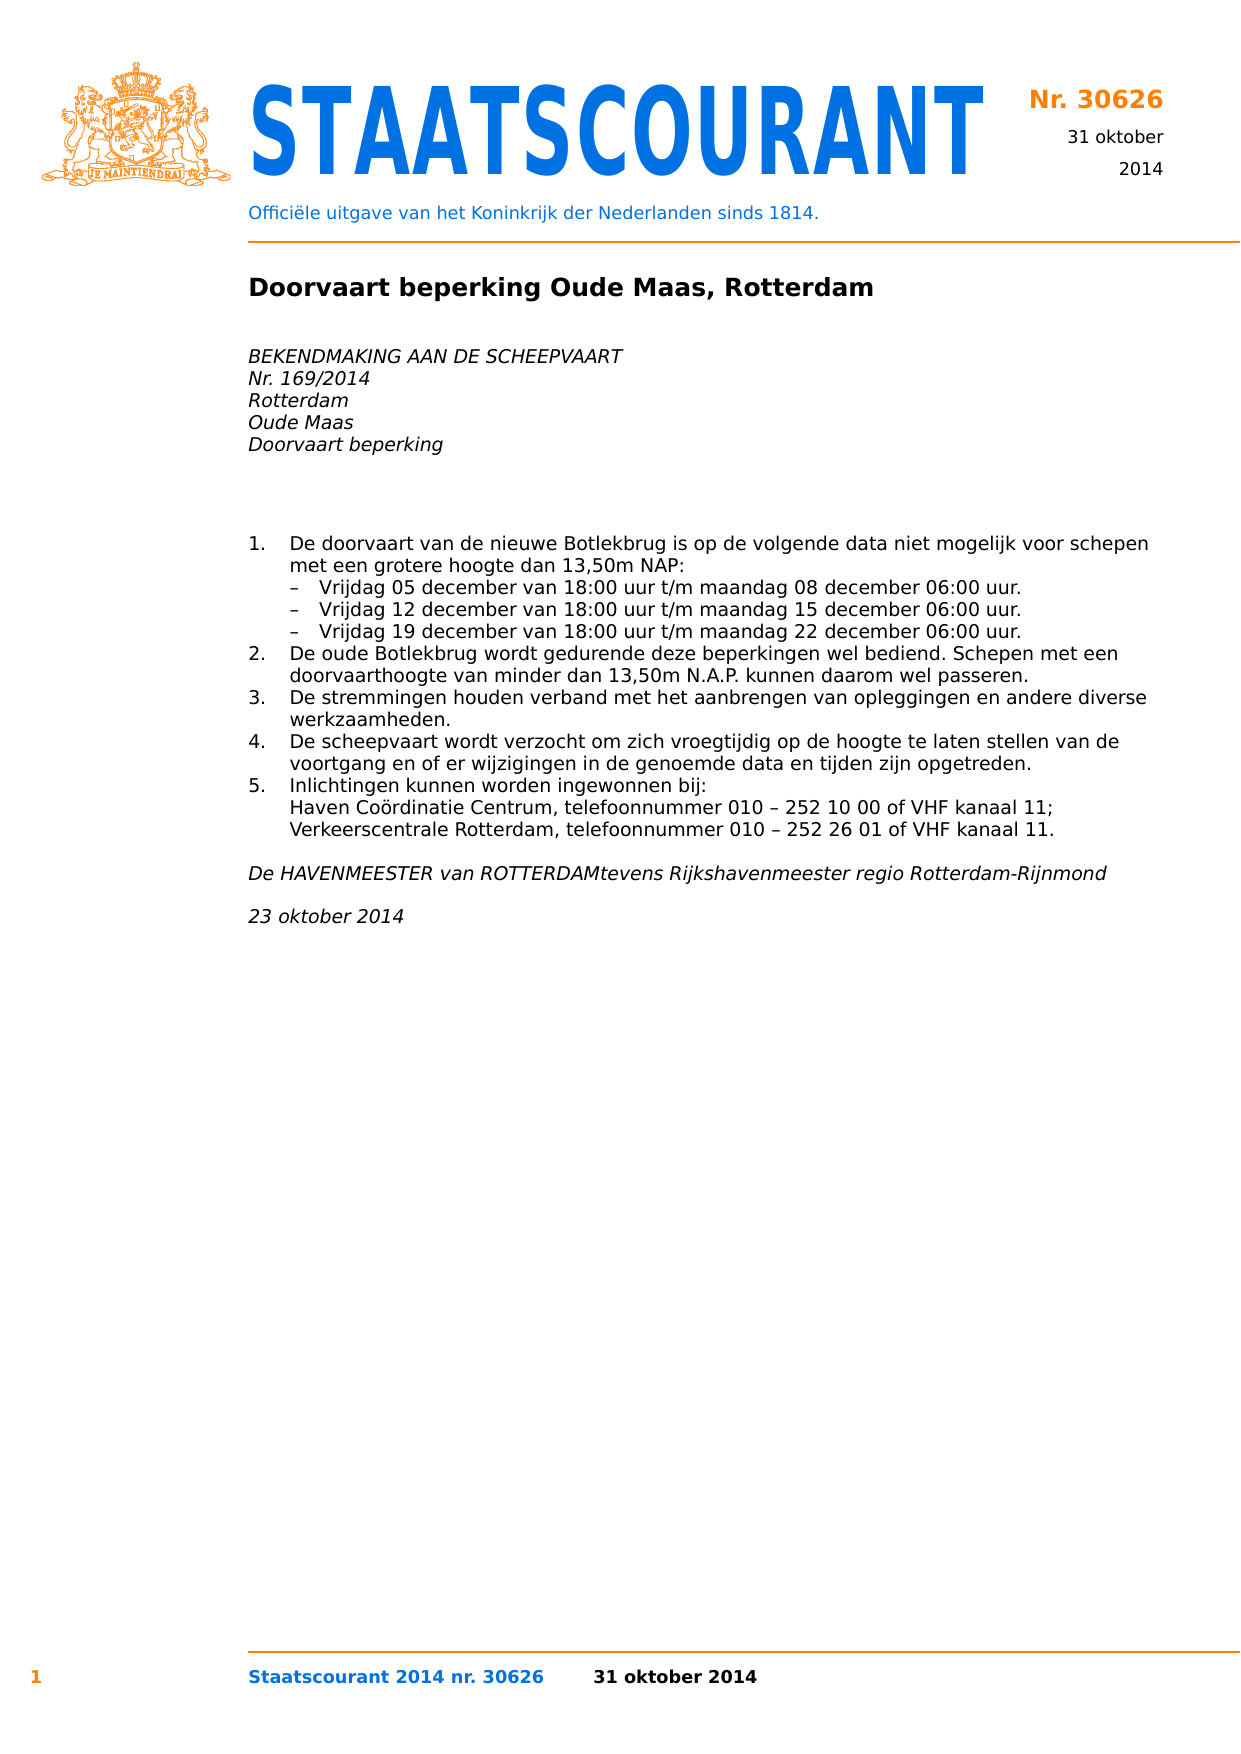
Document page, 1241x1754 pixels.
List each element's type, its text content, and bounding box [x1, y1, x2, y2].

table_cell 31 oktober [998, 121, 1240, 153]
text Rotterdam [248, 390, 1163, 412]
text 3. De stremmingen houden verband met het aanbrengen van opleggingen en andere diverse werkzaamheden. [248, 687, 1163, 731]
text BEKENDMAKING AAN DE SCHEEPVAART [248, 346, 1163, 368]
text Verkeerscentrale Rotterdam, telefoonnummer 010 – 252 26 01 of VHF kanaal 11. [289, 818, 1163, 841]
text – Vrijdag 19 december van 18:00 uur t/m maandag 22 december 06:00 uur. [289, 621, 1163, 643]
text 4. De scheepvaart wordt verzocht om zich vroegtijdig op de hoogte te laten stellen van de voortgang en of er wijzigingen in de genoemde data en tijden zijn opgetreden. [248, 731, 1163, 774]
text 23 oktober 2014 [248, 906, 1163, 928]
text – Vrijdag 12 december van 18:00 uur t/m maandag 15 december 06:00 uur. [289, 599, 1163, 621]
text 2. De oude Botlekbrug wordt gedurende deze beperkingen wel bediend. Schepen met een doorvaarthoogte van minder dan 13,50m N.A.P. kunnen daarom wel passeren. [248, 643, 1163, 687]
text 5. Inlichtingen kunnen worden ingewonnen bij: [248, 774, 1163, 797]
table_header Nr. 30626 [998, 62, 1240, 121]
table_cell Officiële uitgave van het Koninkrijk der Nederlanden sinds 1814. [248, 203, 1240, 241]
picture [41, 62, 231, 186]
text – Vrijdag 05 december van 18:00 uur t/m maandag 08 december 06:00 uur. [289, 577, 1163, 599]
text De HAVENMEESTER van ROTTERDAMtevens Rijkshavenmeester regio Rotterdam-Rijnmond [248, 862, 1163, 884]
text Doorvaart beperking [248, 434, 1163, 456]
table_header STAATSCOURANT [248, 62, 998, 203]
table_header [25, 62, 248, 241]
subtitle Doorvaart beperking Oude Maas, Rotterdam [248, 273, 1163, 302]
text Oude Maas [248, 412, 1163, 434]
text 1. De doorvaart van de nieuwe Botlekbrug is op de volgende data niet mogelijk voor schepen met een grotere hoogte dan 13,50m NAP: [248, 533, 1163, 577]
text Haven Coördinatie Centrum, telefoonnummer 010 – 252 10 00 of VHF kanaal 11; [289, 797, 1163, 818]
text Nr. 169/2014 [248, 368, 1163, 390]
table_cell 2014 [998, 153, 1240, 203]
